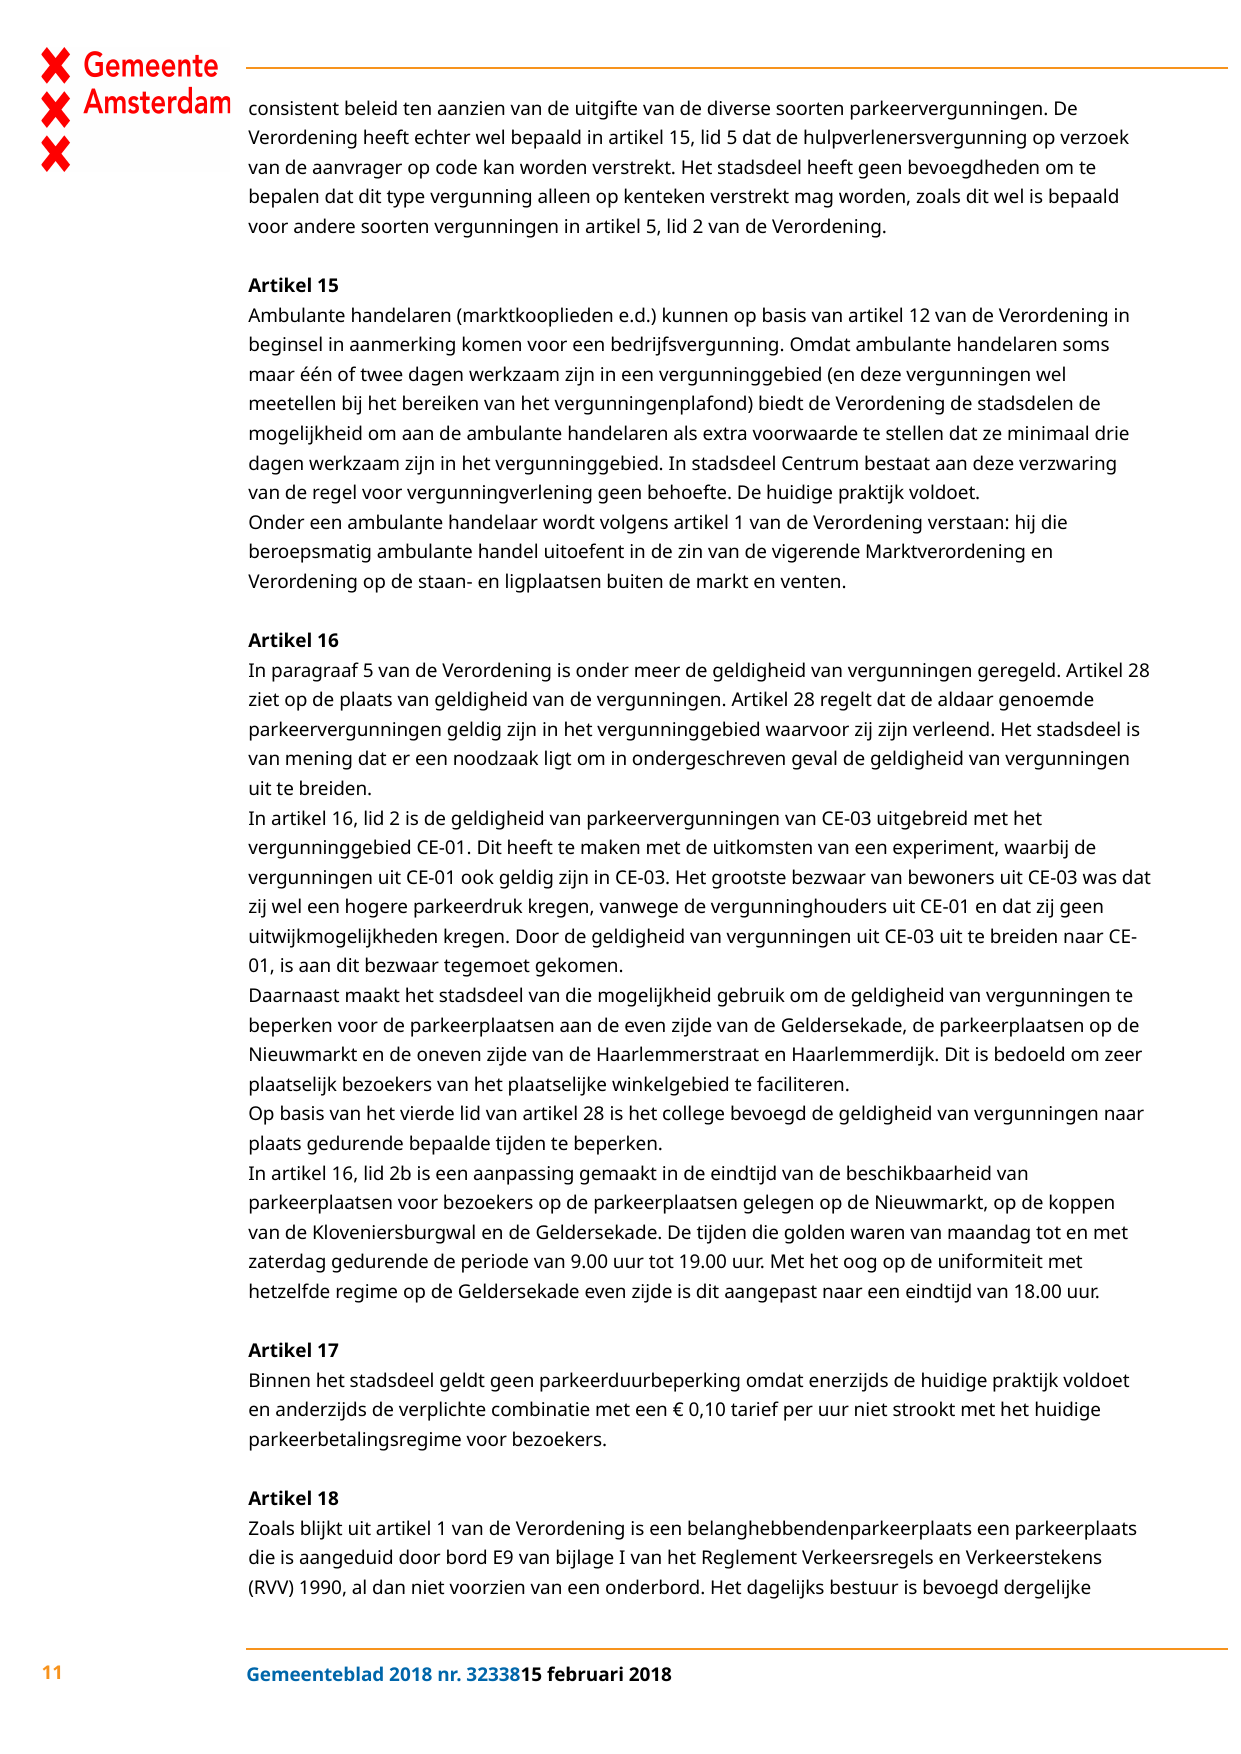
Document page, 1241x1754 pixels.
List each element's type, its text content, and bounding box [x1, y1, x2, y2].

picture [41, 47, 231, 172]
text Daarnaast maakt het stadsdeel van die mogelijkheid gebruik om de geldigheid van vergunningen te beperken voor de parkeerplaatsen aan de even zijde van de Geldersekade, de parkeerplaatsen op de Nieuwmarkt en de oneven zijde van de Haarlemmerstraat en Haarlemmerdijk. Dit is bedoeld om zeer plaatselijk bezoekers van het plaatselijke winkelgebied te faciliteren. [248, 982, 1152, 1097]
text Artikel 16 [248, 627, 1152, 653]
text Zoals blijkt uit artikel 1 van de Verordening is een belanghebbendenparkeerplaats een parkeerplaats die is aangeduid door bord E9 van bijlage I van het Reglement Verkeersregels en Verkeerstekens (RVV) 1990, al dan niet voorzien van een onderbord. Het dagelijks bestuur is bevoegd dergelijke [248, 1515, 1152, 1600]
text Op basis van het vierde lid van artikel 28 is het college bevoegd de geldigheid van vergunningen naar plaats gedurende bepaalde tijden te beperken. [248, 1101, 1152, 1156]
text In artikel 16, lid 2b is een aanpassing gemaakt in de eindtijd van de beschikbaarheid van parkeerplaatsen voor bezoekers op de parkeerplaatsen gelegen op de Nieuwmarkt, op de koppen van de Kloveniersburgwal en de Geldersekade. De tijden die golden waren van maandag tot en met zaterdag gedurende de periode van 9.00 uur tot 19.00 uur. Met het oog op de uniformiteit met hetzelfde regime op de Geldersekade even zijde is dit aangepast naar een eindtijd van 18.00 uur. [248, 1160, 1152, 1304]
text consistent beleid ten aanzien van de uitgifte van de diverse soorten parkeervergunningen. De Verordening heeft echter wel bepaald in artikel 15, lid 5 dat de hulpverlenersvergunning op verzoek van de aanvrager op code kan worden verstrekt. Het stadsdeel heeft geen bevoegdheden om te bepalen dat dit type vergunning alleen op kenteken verstrekt mag worden, zoals dit wel is bepaald voor andere soorten vergunningen in artikel 5, lid 2 van de Verordening. [248, 95, 1152, 239]
text Artikel 17 [248, 1337, 1152, 1363]
text Onder een ambulante handelaar wordt volgens artikel 1 van de Verordening verstaan: hij die beroepsmatig ambulante handel uitoefent in de zin van de vigerende Marktverordening en Verordening op de staan- en ligplaatsen buiten de markt en venten. [248, 509, 1152, 594]
text Binnen het stadsdeel geldt geen parkeerduurbeperking omdat enerzijds de huidige praktijk voldoet en anderzijds de verplichte combinatie met een € 0,10 tarief per uur niet strookt met het huidige parkeerbetalingsregime voor bezoekers. [248, 1367, 1152, 1452]
text Artikel 18 [248, 1485, 1152, 1511]
text In paragraaf 5 van de Verordening is onder meer de geldigheid van vergunningen geregeld. Artikel 28 ziet op de plaats van geldigheid van de vergunningen. Artikel 28 regelt dat de aldaar genoemde parkeervergunningen geldig zijn in het vergunninggebied waarvoor zij zijn verleend. Het stadsdeel is van mening dat er een noodzaak ligt om in ondergeschreven geval de geldigheid van vergunningen uit te breiden. [248, 657, 1152, 801]
text In artikel 16, lid 2 is de geldigheid van parkeervergunningen van CE-03 uitgebreid met het vergunninggebied CE-01. Dit heeft te maken met de uitkomsten van een experiment, waarbij de vergunningen uit CE-01 ook geldig zijn in CE-03. Het grootste bezwaar van bewoners uit CE-03 was dat zij wel een hogere parkeerdruk kregen, vanwege de vergunninghouders uit CE-01 en dat zij geen uitwijkmogelijkheden kregen. Door de geldigheid van vergunningen uit CE-03 uit te breiden naar CE-01, is aan dit bezwaar tegemoet gekomen. [248, 805, 1152, 978]
text Artikel 15 [248, 272, 1152, 298]
text Ambulante handelaren (marktkooplieden e.d.) kunnen op basis van artikel 12 van de Verordening in beginsel in aanmerking komen voor een bedrijfsvergunning. Omdat ambulante handelaren soms maar één of twee dagen werkzaam zijn in een vergunninggebied (en deze vergunningen wel meetellen bij het bereiken van het vergunningenplafond) biedt de Verordening de stadsdelen de mogelijkheid om aan de ambulante handelaren als extra voorwaarde te stellen dat ze minimaal drie dagen werkzaam zijn in het vergunninggebied. In stadsdeel Centrum bestaat aan deze verzwaring van de regel voor vergunningverlening geen behoefte. De huidige praktijk voldoet. [248, 302, 1152, 505]
